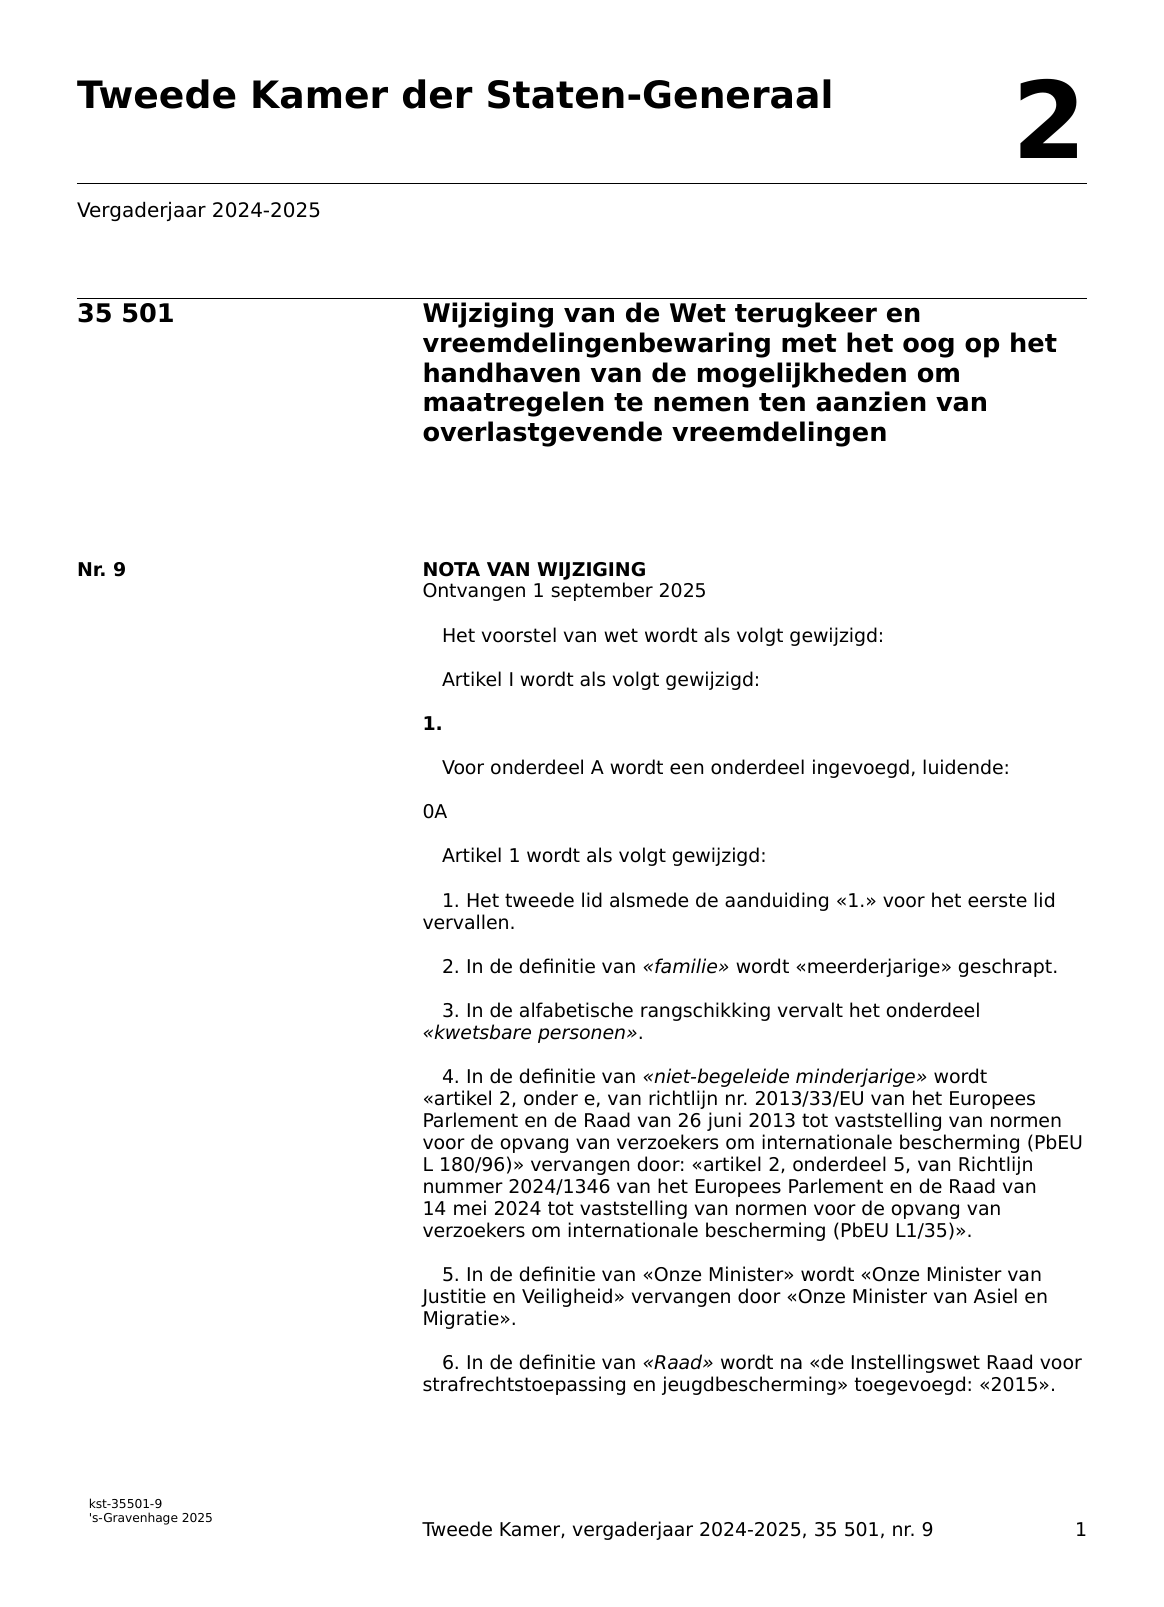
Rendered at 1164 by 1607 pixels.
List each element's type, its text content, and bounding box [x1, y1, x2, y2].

subtitle 35 501 Wijziging van de Wet terugkeer en vreemdelingenbewaring met het oog op het handhaven van de mogelijkheden om maatregelen te nemen ten aanzien van overlastgevende vreemdelingen [77, 299, 1087, 447]
text Artikel I wordt als volgt gewijzigd: [422, 669, 1087, 691]
table_cell Vergaderjaar 2024-2025 [77, 184, 1087, 298]
text Het voorstel van wet wordt als volgt gewijzigd: [422, 624, 1087, 647]
text Ontvangen 1 september 2025 [422, 580, 1087, 602]
text 's-Gravenhage 2025 [88, 1511, 323, 1525]
subtitle 1. [422, 713, 1087, 735]
table_header Tweede Kamer der Staten-Generaal [77, 59, 886, 183]
text Voor onderdeel A wordt een onderdeel ingevoegd, luidende: [422, 757, 1087, 779]
text 2. In de definitie van «familie» wordt «meerderjarige» geschrapt. [422, 956, 1087, 978]
subtitle Nr. 9 NOTA VAN WIJZIGING [77, 558, 1087, 580]
text 4. In de definitie van «niet-begeleide minderjarige» wordt «artikel 2, onder e, van richtlijn nr. 2013/33/EU van het Europees Parlement en de Raad van 26 juni 2013 tot vaststelling van normen voor de opvang van verzoekers om internationale bescherming (PbEU L 180/96)» vervangen door: «artikel 2, onderdeel 5, van Richtlijn nummer 2024/1346 van het Europees Parlement en de Raad van 14 mei 2024 tot vaststelling van normen voor de opvang van verzoekers om internationale bescherming (PbEU L1/35)». [422, 1066, 1087, 1242]
text 3. In de alfabetische rangschikking vervalt het onderdeel «kwetsbare personen». [422, 1000, 1087, 1044]
table_header 2 [886, 59, 1087, 183]
text 6. In de definitie van «Raad» wordt na «de Instellingswet Raad voor strafrechtstoepassing en jeugdbescherming» toegevoegd: «2015». [422, 1352, 1087, 1396]
text Artikel 1 wordt als volgt gewijzigd: [422, 845, 1087, 867]
text 1. Het tweede lid alsmede de aanduiding «1.» voor het eerste lid vervallen. [422, 889, 1087, 933]
text 5. In de definitie van «Onze Minister» wordt «Onze Minister van Justitie en Veiligheid» vervangen door «Onze Minister van Asiel en Migratie». [422, 1264, 1087, 1330]
text kst-35501-9 [88, 1497, 323, 1511]
subtitle 0A [422, 801, 1087, 823]
